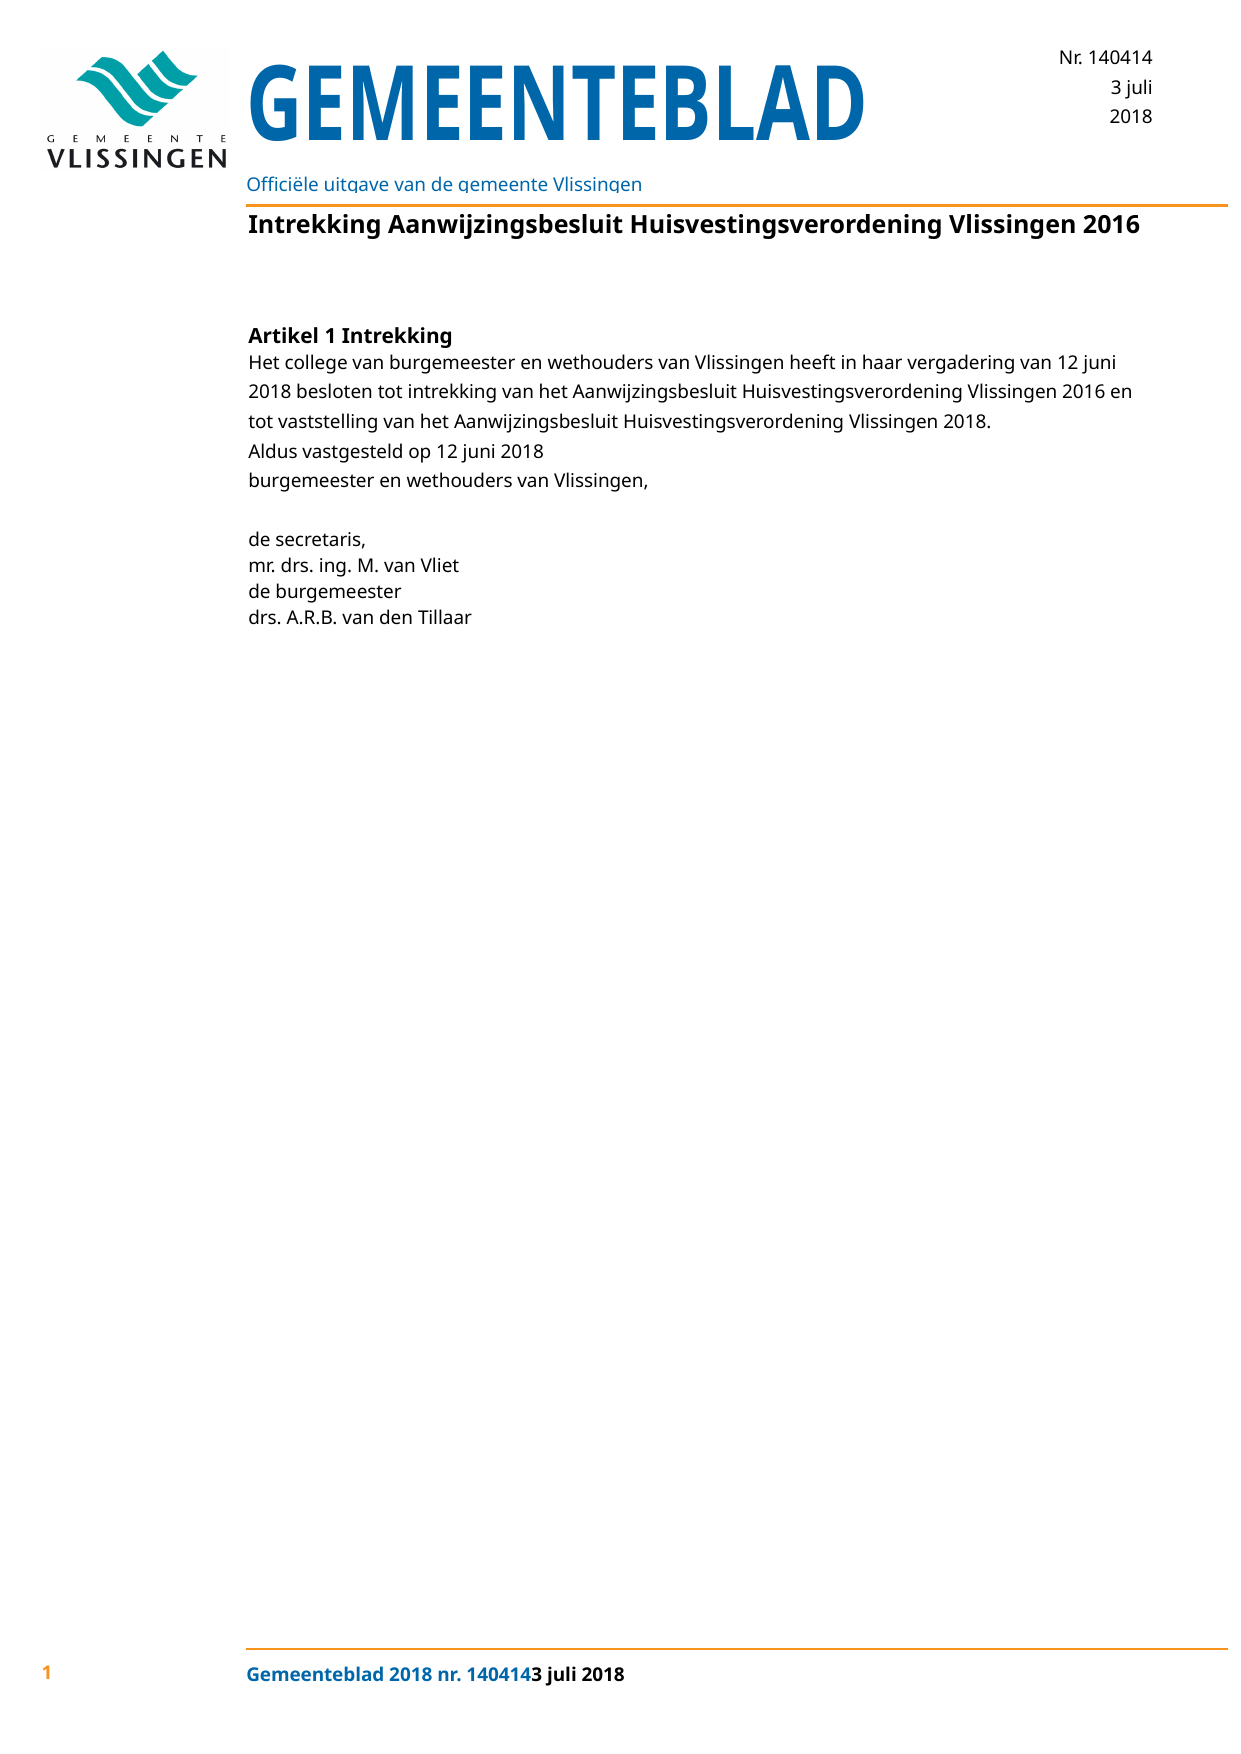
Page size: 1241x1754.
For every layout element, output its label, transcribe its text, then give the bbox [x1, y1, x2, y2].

text burgemeester en wethouders van Vlissingen, [248, 467, 1152, 493]
text de secretaris, [248, 527, 1152, 552]
text mr. drs. ing. M. van Vliet [248, 552, 1152, 578]
text Aldus vastgesteld op 12 juni 2018 [248, 438, 1152, 464]
text Artikel 1 Intrekking [248, 321, 1152, 349]
text Het college van burgemeester en wethouders van Vlissingen heeft in haar vergadering van 12 juni 2018 besloten tot intrekking van het Aanwijzingsbesluit Huisvestingsverordening Vlissingen 2016 en tot vaststelling van het Aanwijzingsbesluit Huisvestingsverordening Vlissingen 2018. [248, 349, 1152, 434]
picture [41, 47, 231, 172]
text Intrekking Aanwijzingsbesluit Huisvestingsverordening Vlissingen 2016 [248, 207, 1152, 241]
text de burgemeester [248, 578, 1152, 604]
text drs. A.R.B. van den Tillaar [248, 604, 1152, 629]
